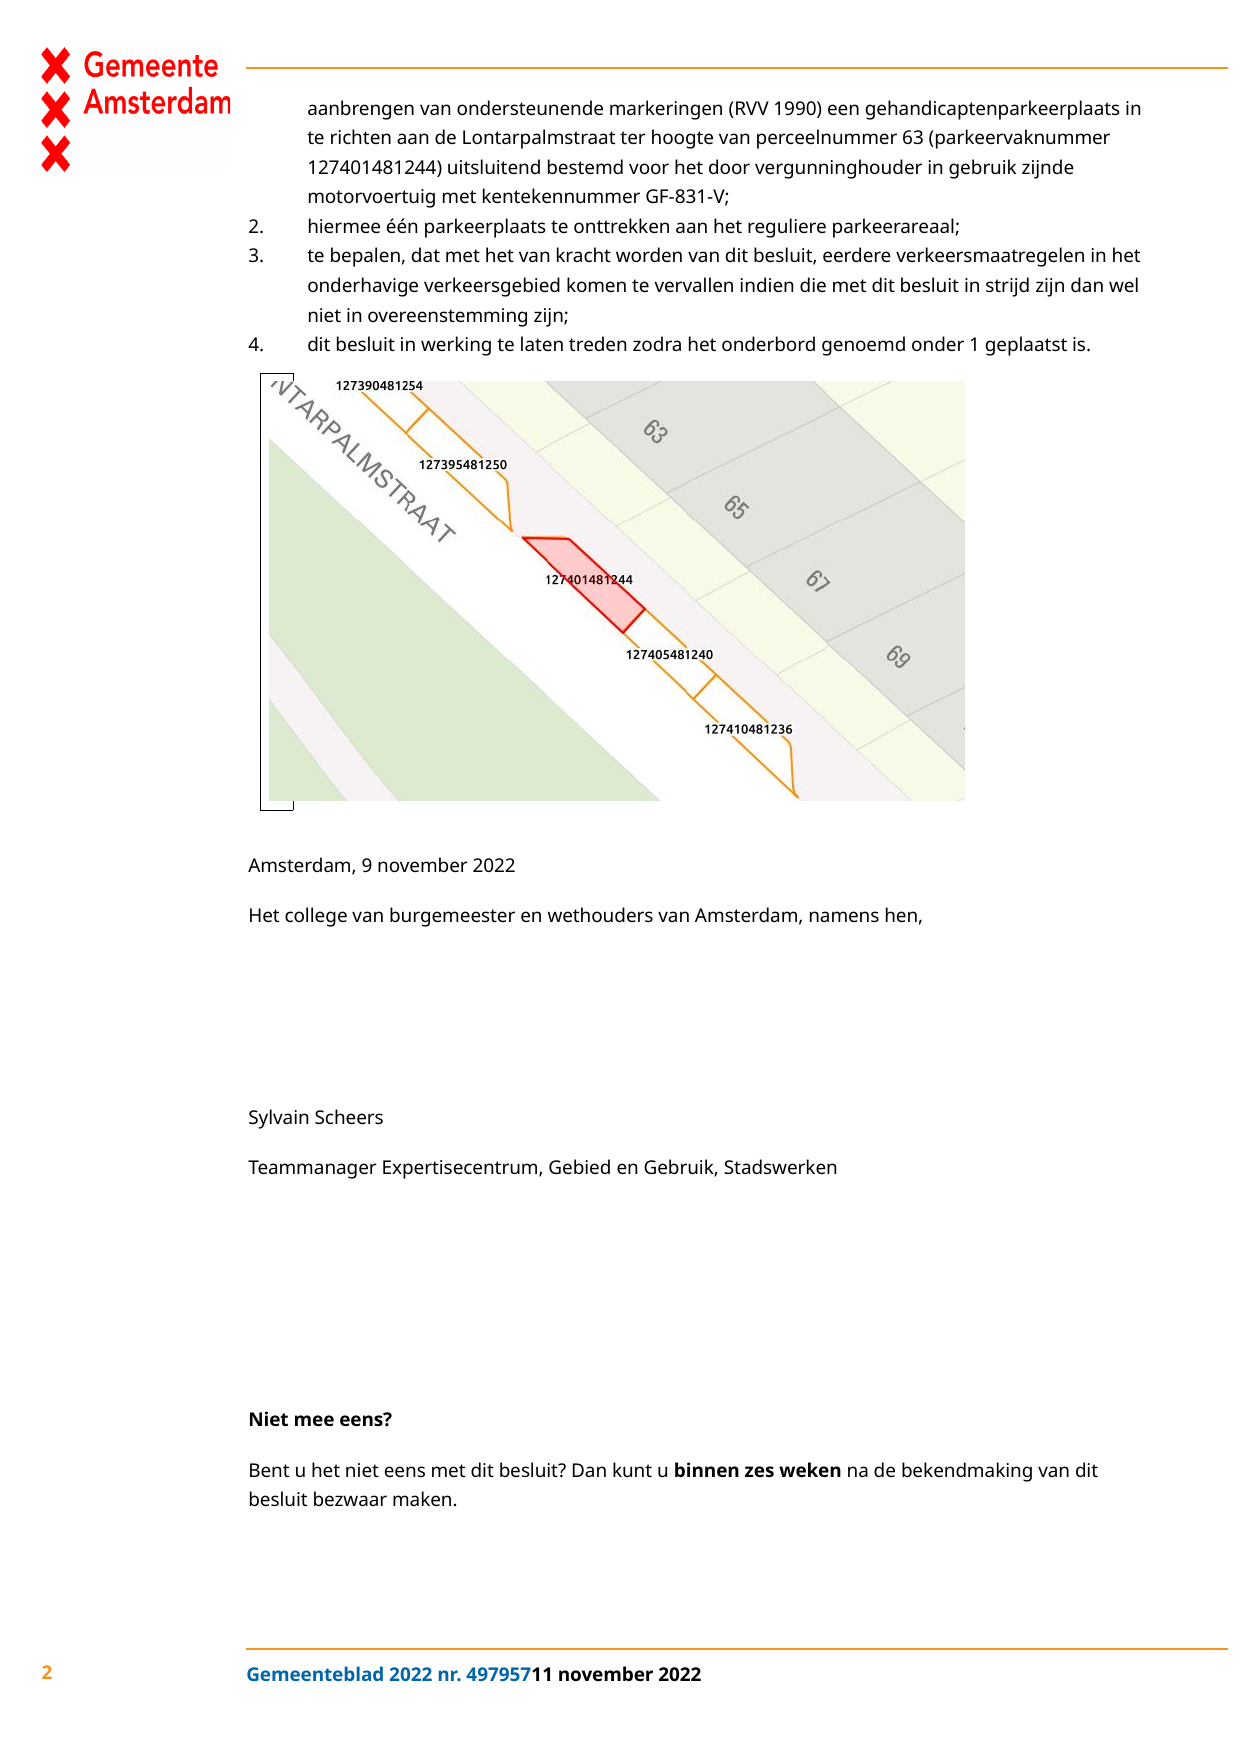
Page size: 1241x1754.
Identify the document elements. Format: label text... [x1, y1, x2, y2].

picture [268, 381, 965, 801]
list hiermee één parkeerplaats te onttrekken aan het reguliere parkeerareaal; [248, 213, 1152, 239]
text Het college van burgemeester en wethouders van Amsterdam, namens hen, [248, 902, 1152, 928]
list dit besluit in werking te laten treden zodra het onderbord genoemd onder 1 geplaatst is. [248, 331, 1152, 357]
list te bepalen, dat met het van kracht worden van dit besluit, eerdere verkeersmaatregelen in het onderhavige verkeersgebied komen te vervallen indien die met dit besluit in strijd zijn dan wel niet in overeenstemming zijn; [248, 243, 1152, 328]
text Sylvain Scheers [248, 1104, 1152, 1129]
text Teammanager Expertisecentrum, Gebied en Gebruik, Stadswerken [248, 1154, 1152, 1180]
text Amsterdam, 9 november 2022 [248, 852, 1152, 877]
text Niet mee eens? [248, 1406, 1152, 1432]
picture [41, 47, 231, 172]
list aanbrengen van ondersteunende markeringen (RVV 1990) een gehandicaptenparkeerplaats in te richten aan de Lontarpalmstraat ter hoogte van perceelnummer 63 (parkeervaknummer 127401481244) uitsluitend bestemd voor het door vergunninghouder in gebruik zijnde motorvoertuig met kentekennummer GF-831-V; [248, 95, 1152, 209]
text Bent u het niet eens met dit besluit? Dan kunt u binnen zes weken na de bekendmaking van dit besluit bezwaar maken. [248, 1457, 1152, 1512]
